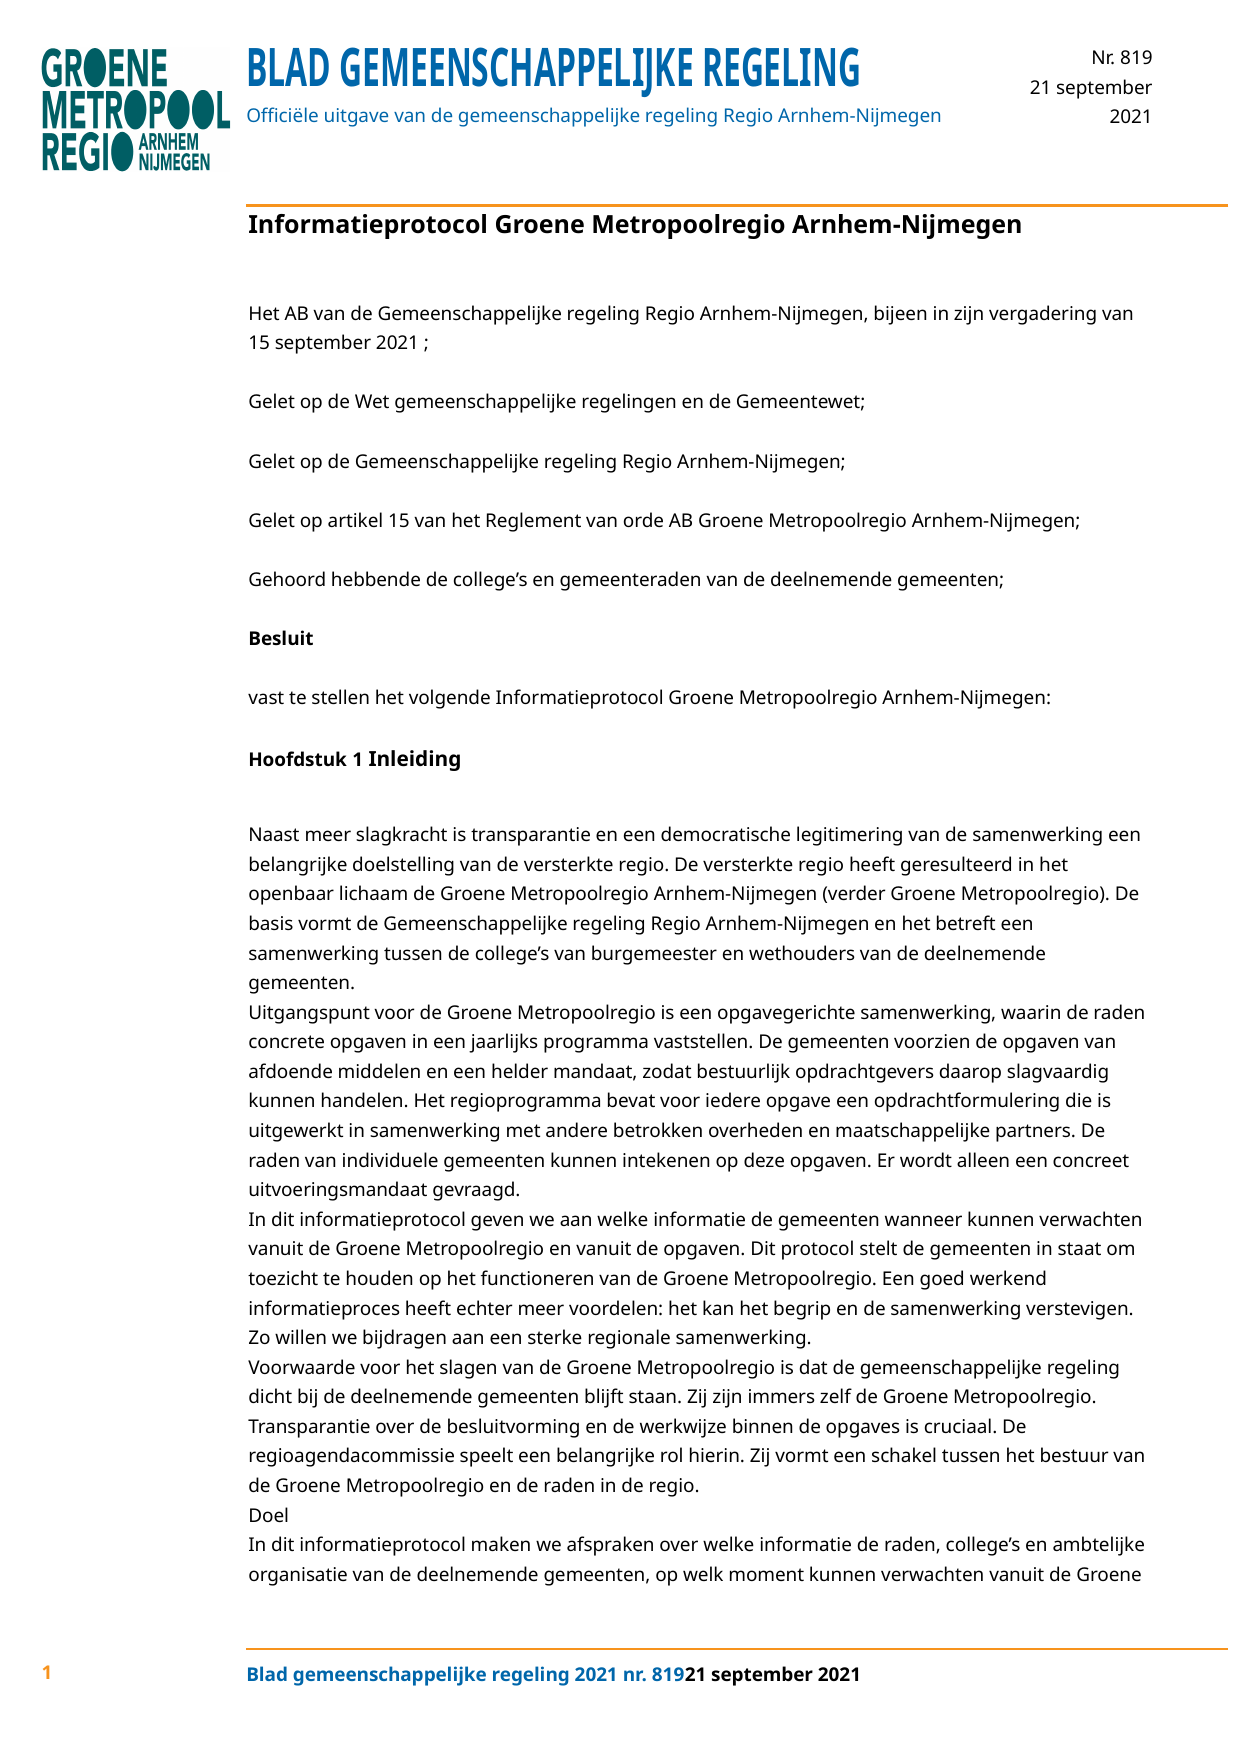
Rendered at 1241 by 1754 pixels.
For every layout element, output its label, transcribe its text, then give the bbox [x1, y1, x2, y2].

text Gelet op de Wet gemeenschappelijke regelingen en de Gemeentewet; [248, 389, 1152, 414]
text Naast meer slagkracht is transparantie en een democratische legitimering van de samenwerking een belangrijke doelstelling van de versterkte regio. De versterkte regio heeft geresulteerd in het openbaar lichaam de Groene Metropoolregio Arnhem-Nijmegen (verder Groene Metropoolregio). De basis vormt de Gemeenschappelijke regeling Regio Arnhem-Nijmegen en het betreft een samenwerking tussen de college’s van burgemeester en wethouders van de deelnemende gemeenten. [248, 821, 1152, 995]
text Gelet op artikel 15 van het Reglement van orde AB Groene Metropoolregio Arnhem-Nijmegen; [248, 507, 1152, 533]
text Gehoord hebbende de college’s en gemeenteraden van de deelnemende gemeenten; [248, 566, 1152, 592]
text Informatieprotocol Groene Metropoolregio Arnhem-Nijmegen [248, 207, 1152, 241]
text Uitgangspunt voor de Groene Metropoolregio is een opgavegerichte samenwerking, waarin de raden concrete opgaven in een jaarlijks programma vaststellen. De gemeenten voorzien de opgaven van afdoende middelen en een helder mandaat, zodat bestuurlijk opdrachtgevers daarop slagvaardig kunnen handelen. Het regioprogramma bevat voor iedere opgave een opdrachtformulering die is uitgewerkt in samenwerking met andere betrokken overheden en maatschappelijke partners. De raden van individuele gemeenten kunnen intekenen op deze opgaven. Er wordt alleen een concreet uitvoeringsmandaat gevraagd. [248, 999, 1152, 1202]
text Gelet op de Gemeenschappelijke regeling Regio Arnhem-Nijmegen; [248, 448, 1152, 473]
picture [41, 47, 231, 172]
text Het AB van de Gemeenschappelijke regeling Regio Arnhem-Nijmegen, bijeen in zijn vergadering van 15 september 2021 ; [248, 300, 1152, 355]
text Voorwaarde voor het slagen van de Groene Metropoolregio is dat de gemeenschappelijke regeling dicht bij de deelnemende gemeenten blijft staan. Zij zijn immers zelf de Groene Metropoolregio. Transparantie over de besluitvorming en de werkwijze binnen de opgaves is cruciaal. De regioagendacommissie speelt een belangrijke rol hierin. Zij vormt een schakel tussen het bestuur van de Groene Metropoolregio en de raden in de regio. [248, 1354, 1152, 1498]
text vast te stellen het volgende Informatieprotocol Groene Metropoolregio Arnhem-Nijmegen: [248, 684, 1152, 710]
text Hoofdstuk 1 Inleiding [248, 744, 1152, 772]
text In dit informatieprotocol geven we aan welke informatie de gemeenten wanneer kunnen verwachten vanuit de Groene Metropoolregio en vanuit de opgaven. Dit protocol stelt de gemeenten in staat om toezicht te houden op het functioneren van de Groene Metropoolregio. Een goed werkend informatieproces heeft echter meer voordelen: het kan het begrip en de samenwerking verstevigen. Zo willen we bijdragen aan een sterke regionale samenwerking. [248, 1206, 1152, 1350]
text Besluit [248, 625, 1152, 651]
text In dit informatieprotocol maken we afspraken over welke informatie de raden, college’s en ambtelijke organisatie van de deelnemende gemeenten, op welk moment kunnen verwachten vanuit de Groene [248, 1531, 1152, 1587]
text Doel [248, 1502, 1152, 1527]
